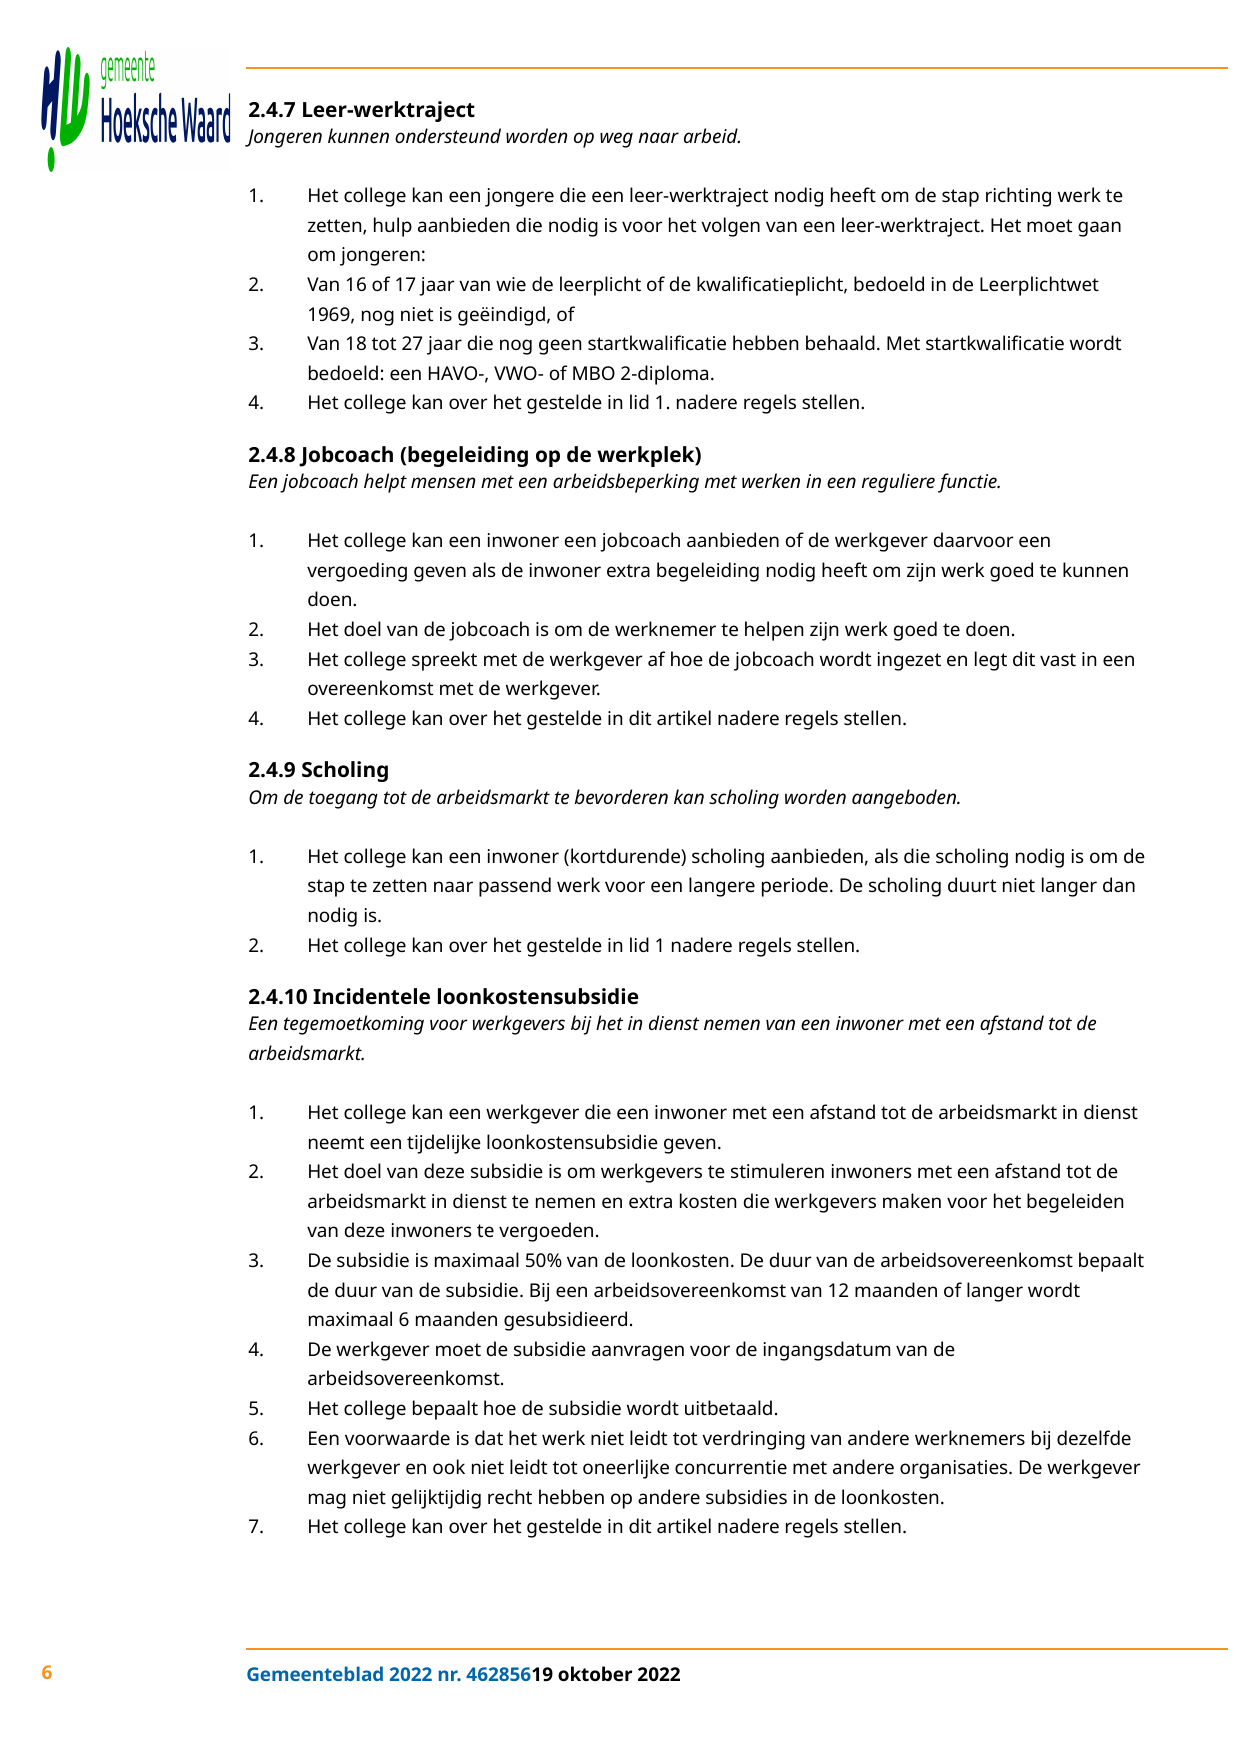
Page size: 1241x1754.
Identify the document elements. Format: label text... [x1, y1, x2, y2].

list Van 16 of 17 jaar van wie de leerplicht of de kwalificatieplicht, bedoeld in de Leerplichtwet 1969, nog niet is geëindigd, of [248, 271, 1152, 326]
list Het college kan over het gestelde in dit artikel nadere regels stellen. [248, 705, 1152, 731]
text Jongeren kunnen ondersteund worden op weg naar arbeid. [248, 123, 1152, 149]
text 2.4.9 Scholing [248, 755, 1152, 784]
list Het college kan over het gestelde in lid 1 nadere regels stellen. [248, 932, 1152, 957]
text 2.4.7 Leer-werktraject [248, 95, 1152, 123]
text Een jobcoach helpt mensen met een arbeidsbeperking met werken in een reguliere functie. [248, 468, 1152, 494]
list Het college kan een inwoner (kortdurende) scholing aanbieden, als die scholing nodig is om de stap te zetten naar passend werk voor een langere periode. De scholing duurt niet langer dan nodig is. [248, 843, 1152, 928]
picture [41, 47, 231, 172]
list Het doel van de jobcoach is om de werknemer te helpen zijn werk goed te doen. [248, 616, 1152, 642]
list Het college bepaalt hoe de subsidie wordt uitbetaald. [248, 1395, 1152, 1421]
text Een tegemoetkoming voor werkgevers bij het in dienst nemen van een inwoner met een afstand tot de arbeidsmarkt. [248, 1011, 1152, 1066]
list Een voorwaarde is dat het werk niet leidt tot verdringing van andere werknemers bij dezelfde werkgever en ook niet leidt tot oneerlijke concurrentie met andere organisaties. De werkgever mag niet gelijktijdig recht hebben op andere subsidies in de loonkosten. [248, 1425, 1152, 1510]
list Het college kan over het gestelde in lid 1. nadere regels stellen. [248, 389, 1152, 415]
list Het college kan een jongere die een leer-werktraject nodig heeft om de stap richting werk te zetten, hulp aanbieden die nodig is voor het volgen van een leer-werktraject. Het moet gaan om jongeren: [248, 182, 1152, 267]
list Het college kan een inwoner een jobcoach aanbieden of de werkgever daarvoor een vergoeding geven als de inwoner extra begeleiding nodig heeft om zijn werk goed te kunnen doen. [248, 527, 1152, 612]
text 2.4.10 Incidentele loonkostensubsidie [248, 982, 1152, 1011]
list Het college kan over het gestelde in dit artikel nadere regels stellen. [248, 1513, 1152, 1539]
text Om de toegang tot de arbeidsmarkt te bevorderen kan scholing worden aangeboden. [248, 784, 1152, 809]
list Het doel van deze subsidie is om werkgevers te stimuleren inwoners met een afstand tot de arbeidsmarkt in dienst te nemen en extra kosten die werkgevers maken voor het begeleiden van deze inwoners te vergoeden. [248, 1158, 1152, 1243]
list Het college spreekt met de werkgever af hoe de jobcoach wordt ingezet en legt dit vast in een overeenkomst met de werkgever. [248, 646, 1152, 701]
list De subsidie is maximaal 50% van de loonkosten. De duur van de arbeidsovereenkomst bepaalt de duur van de subsidie. Bij een arbeidsovereenkomst van 12 maanden of langer wordt maximaal 6 maanden gesubsidieerd. [248, 1247, 1152, 1332]
list De werkgever moet de subsidie aanvragen voor de ingangsdatum van de arbeidsovereenkomst. [248, 1336, 1152, 1391]
list Het college kan een werkgever die een inwoner met een afstand tot de arbeidsmarkt in dienst neemt een tijdelijke loonkostensubsidie geven. [248, 1099, 1152, 1155]
list Van 18 tot 27 jaar die nog geen startkwalificatie hebben behaald. Met startkwalificatie wordt bedoeld: een HAVO-, VWO- of MBO 2-diploma. [248, 330, 1152, 386]
text 2.4.8 Jobcoach (begeleiding op de werkplek) [248, 440, 1152, 468]
